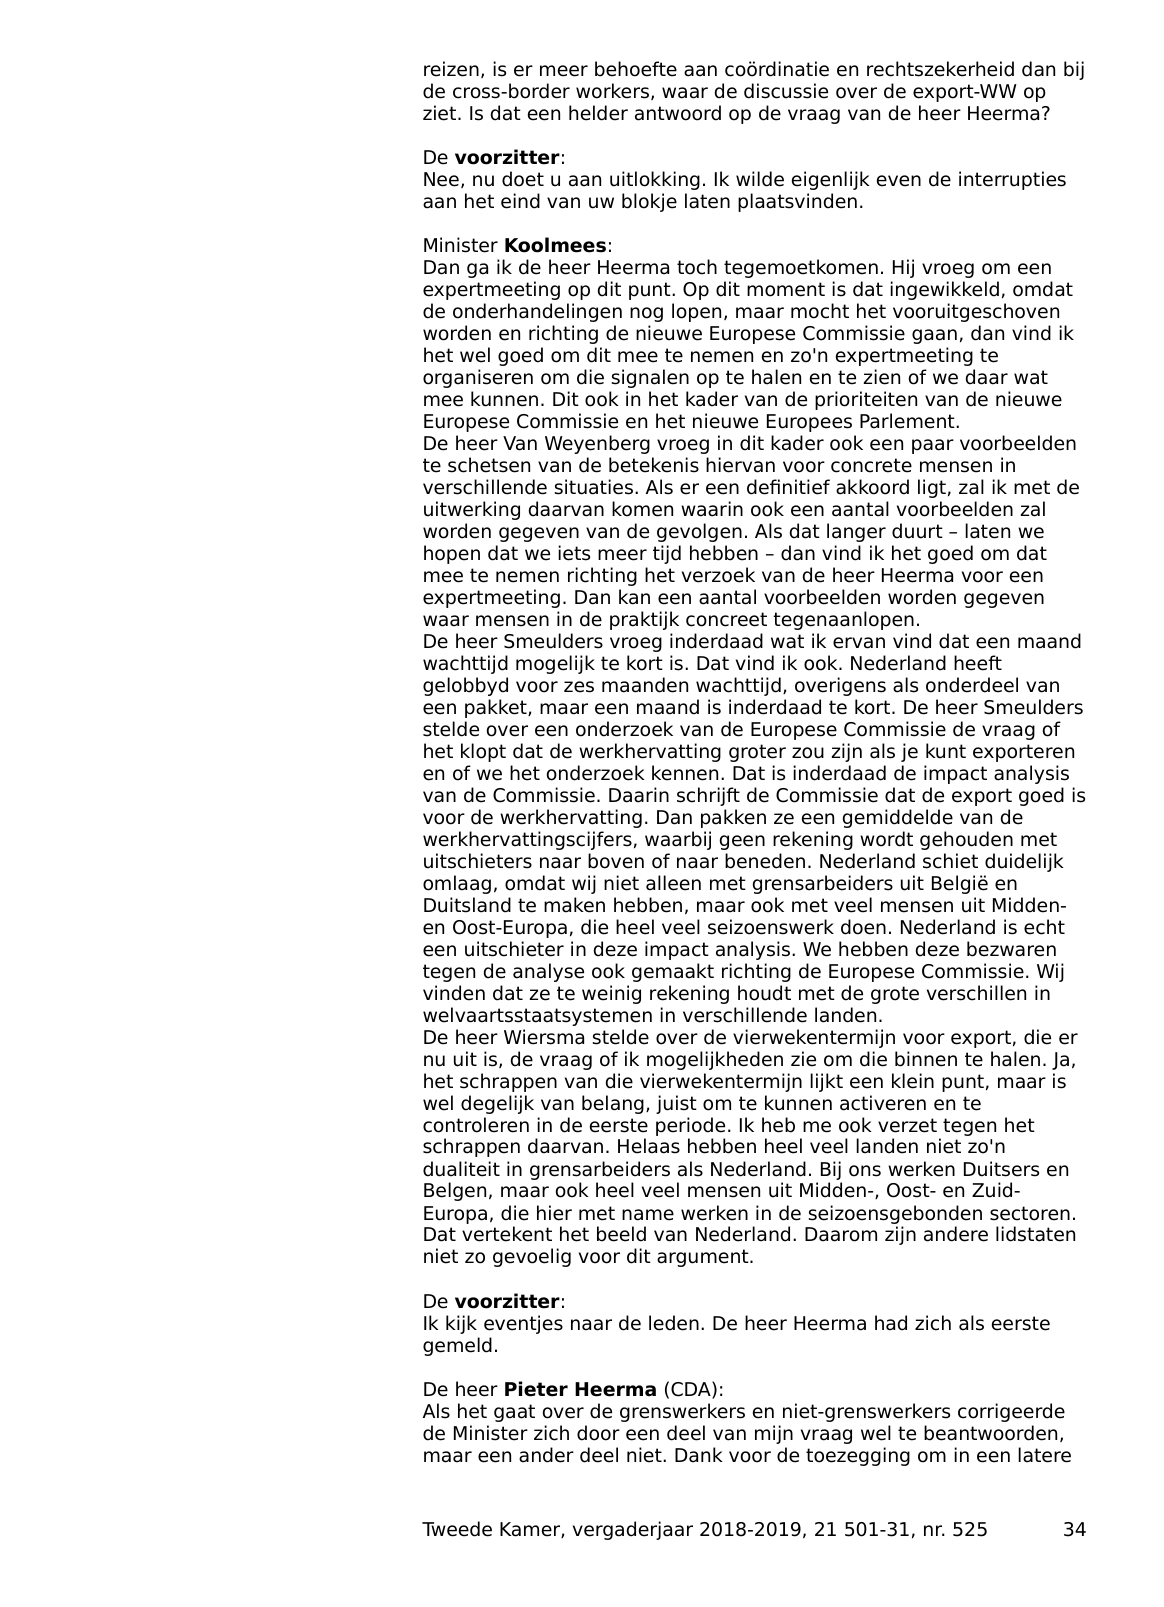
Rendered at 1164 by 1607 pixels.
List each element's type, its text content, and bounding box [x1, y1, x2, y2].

text De heer Wiersma stelde over de vierwekentermijn voor export, die er nu uit is, de vraag of ik mogelijkheden zie om die binnen te halen. Ja, het schrappen van die vierwekentermijn lijkt een klein punt, maar is wel degelijk van belang, juist om te kunnen activeren en te controleren in de eerste periode. Ik heb me ook verzet tegen het schrappen daarvan. Helaas hebben heel veel landen niet zo'n dualiteit in grensarbeiders als Nederland. Bij ons werken Duitsers en Belgen, maar ook heel veel mensen uit Midden-, Oost- en Zuid-Europa, die hier met name werken in de seizoensgebonden sectoren. Dat vertekent het beeld van Nederland. Daarom zijn andere lidstaten niet zo gevoelig voor dit argument. [422, 1027, 1087, 1268]
text De voorzitter: [422, 147, 1087, 169]
text De heer Smeulders vroeg inderdaad wat ik ervan vind dat een maand wachttijd mogelijk te kort is. Dat vind ik ook. Nederland heeft gelobbyd voor zes maanden wachttijd, overigens als onderdeel van een pakket, maar een maand is inderdaad te kort. De heer Smeulders stelde over een onderzoek van de Europese Commissie de vraag of het klopt dat de werkhervatting groter zou zijn als je kunt exporteren en of we het onderzoek kennen. Dat is inderdaad de impact analysis van de Commissie. Daarin schrijft de Commissie dat de export goed is voor de werkhervatting. Dan pakken ze een gemiddelde van de werkhervattingscijfers, waarbij geen rekening wordt gehouden met uitschieters naar boven of naar beneden. Nederland schiet duidelijk omlaag, omdat wij niet alleen met grensarbeiders uit België en Duitsland te maken hebben, maar ook met veel mensen uit Midden- en Oost-Europa, die heel veel seizoenswerk doen. Nederland is echt een uitschieter in deze impact analysis. We hebben deze bezwaren tegen de analyse ook gemaakt richting de Europese Commissie. Wij vinden dat ze te weinig rekening houdt met de grote verschillen in welvaartsstaatsystemen in verschillende landen. [422, 631, 1087, 1027]
text De heer Pieter Heerma (CDA): [422, 1379, 1087, 1401]
text De voorzitter: [422, 1291, 1087, 1312]
text Dan ga ik de heer Heerma toch tegemoetkomen. Hij vroeg om een expertmeeting op dit punt. Op dit moment is dat ingewikkeld, omdat de onderhandelingen nog lopen, maar mocht het vooruitgeschoven worden en richting de nieuwe Europese Commissie gaan, dan vind ik het wel goed om dit mee te nemen en zo'n expertmeeting te organiseren om die signalen op te halen en te zien of we daar wat mee kunnen. Dit ook in het kader van de prioriteiten van de nieuwe Europese Commissie en het nieuwe Europees Parlement. [422, 257, 1087, 433]
text reizen, is er meer behoefte aan coördinatie en rechtszekerheid dan bij de cross-border workers, waar de discussie over de export-WW op ziet. Is dat een helder antwoord op de vraag van de heer Heerma? [422, 59, 1087, 125]
text Ik kijk eventjes naar de leden. De heer Heerma had zich als eerste gemeld. [422, 1312, 1087, 1356]
text De heer Van Weyenberg vroeg in dit kader ook een paar voorbeelden te schetsen van de betekenis hiervan voor concrete mensen in verschillende situaties. Als er een definitief akkoord ligt, zal ik met de uitwerking daarvan komen waarin ook een aantal voorbeelden zal worden gegeven van de gevolgen. Als dat langer duurt – laten we hopen dat we iets meer tijd hebben – dan vind ik het goed om dat mee te nemen richting het verzoek van de heer Heerma voor een expertmeeting. Dan kan een aantal voorbeelden worden gegeven waar mensen in de praktijk concreet tegenaanlopen. [422, 433, 1087, 631]
text Nee, nu doet u aan uitlokking. Ik wilde eigenlijk even de interrupties aan het eind van uw blokje laten plaatsvinden. [422, 169, 1087, 213]
text Als het gaat over de grenswerkers en niet-grenswerkers corrigeerde de Minister zich door een deel van mijn vraag wel te beantwoorden, maar een ander deel niet. Dank voor de toezegging om in een latere [422, 1401, 1087, 1467]
text Minister Koolmees: [422, 235, 1087, 257]
